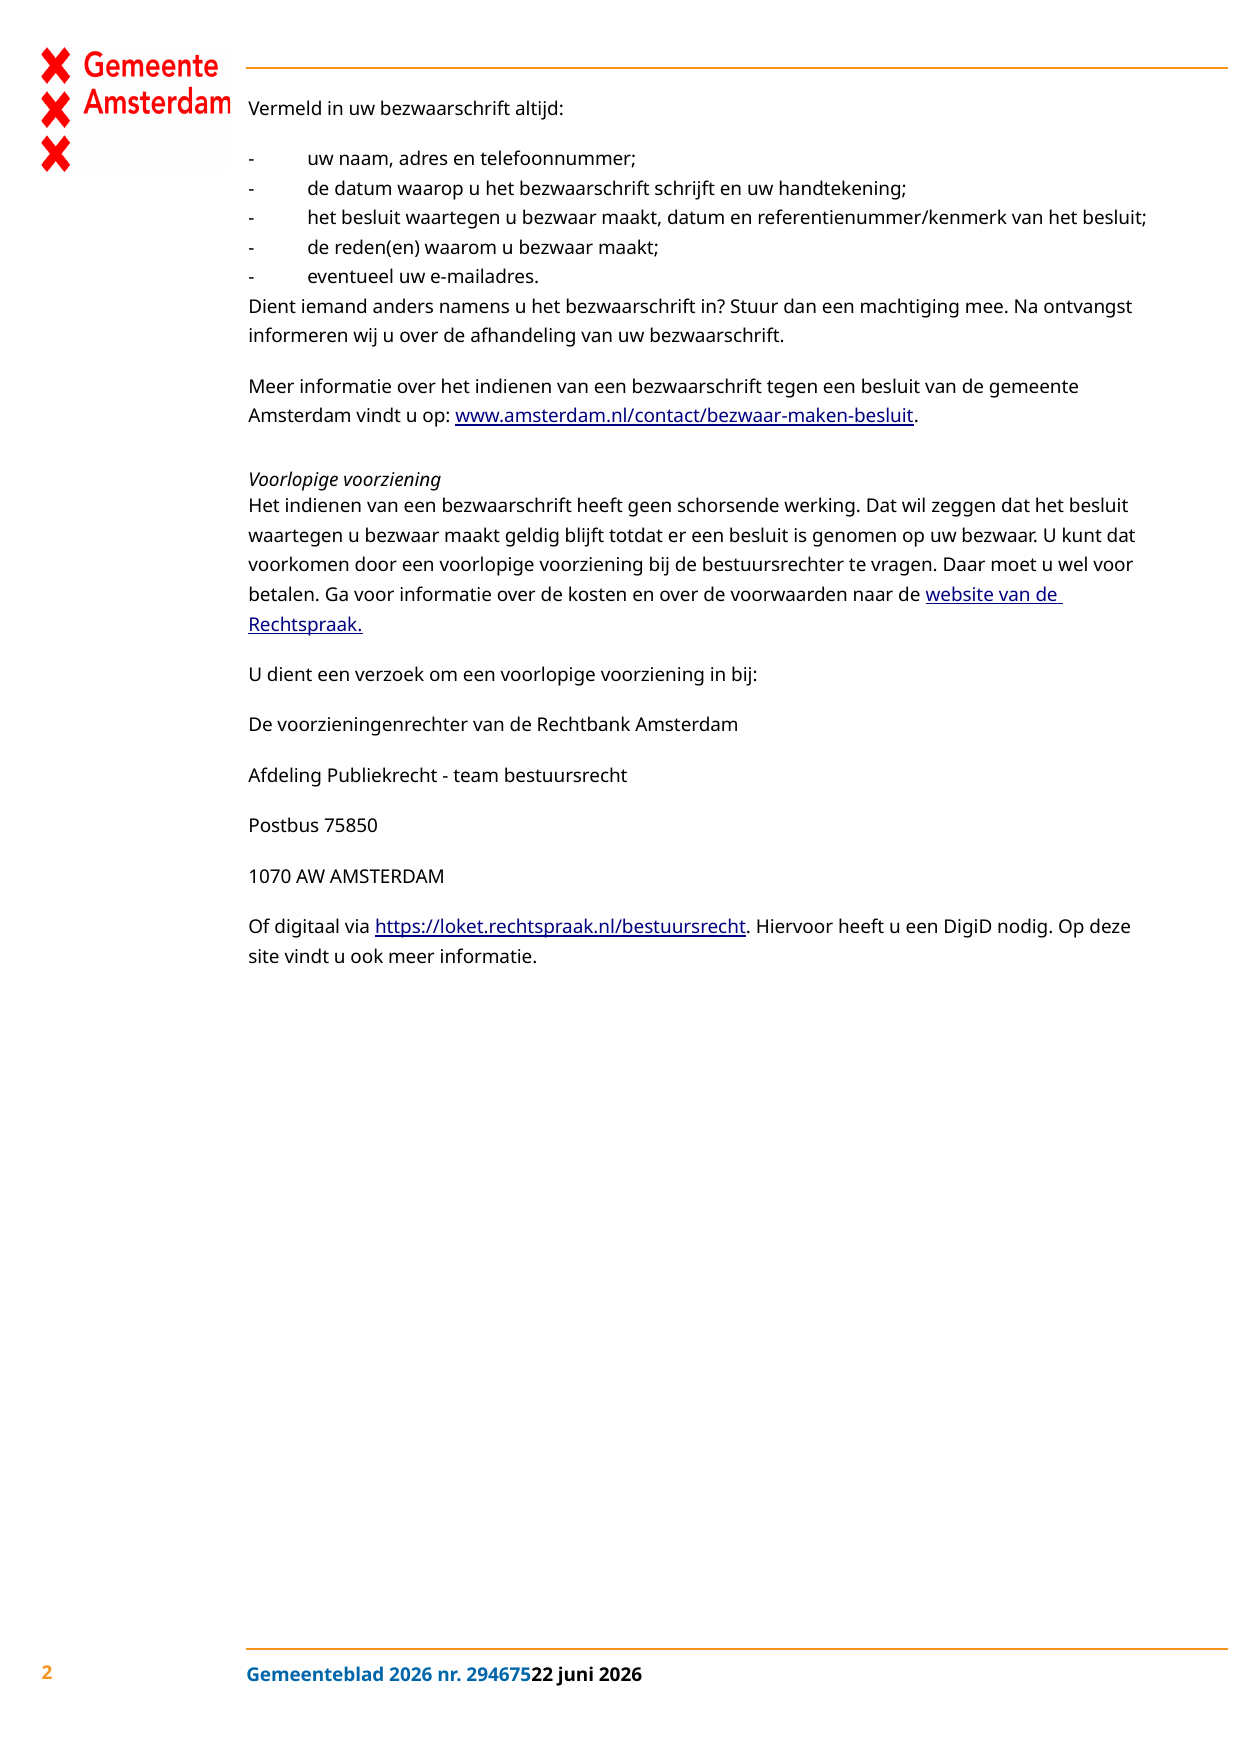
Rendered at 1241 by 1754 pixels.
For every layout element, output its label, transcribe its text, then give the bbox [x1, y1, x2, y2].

list uw naam, adres en telefoonnummer; [248, 145, 1152, 171]
text Afdeling Publiekrecht - team bestuursrecht [248, 762, 1152, 788]
text Meer informatie over het indienen van een bezwaarschrift tegen een besluit van de gemeente Amsterdam vindt u op: www.amsterdam.nl/contact/bezwaar-maken-besluit. [248, 373, 1152, 428]
text Postbus 75850 [248, 812, 1152, 838]
list de datum waarop u het bezwaarschrift schrijft en uw handtekening; [248, 175, 1152, 201]
text Het indienen van een bezwaarschrift heeft geen schorsende werking. Dat wil zeggen dat het besluit waartegen u bezwaar maakt geldig blijft totdat er een besluit is genomen op uw bezwaar. U kunt dat voorkomen door een voorlopige voorziening bij de bestuursrechter te vragen. Daar moet u wel voor betalen. Ga voor informatie over de kosten en over de voorwaarden naar de website van de Rechtspraak. [248, 492, 1152, 636]
text De voorzieningenrechter van de Rechtbank Amsterdam [248, 712, 1152, 737]
picture [41, 47, 231, 172]
list eventueel uw e-mailadres. [248, 263, 1152, 289]
text Vermeld in uw bezwaarschrift altijd: [248, 95, 1152, 121]
text U dient een verzoek om een voorlopige voorziening in bij: [248, 661, 1152, 687]
text Voorlopige voorziening [248, 467, 1152, 492]
text Dient iemand anders namens u het bezwaarschrift in? Stuur dan een machtiging mee. Na ontvangst informeren wij u over de afhandeling van uw bezwaarschrift. [248, 293, 1152, 348]
text 1070 AW AMSTERDAM [248, 863, 1152, 888]
list de reden(en) waarom u bezwaar maakt; [248, 234, 1152, 260]
text Of digitaal via https://loket.rechtspraak.nl/bestuursrecht. Hiervoor heeft u een DigiD nodig. Op deze site vindt u ook meer informatie. [248, 913, 1152, 968]
list het besluit waartegen u bezwaar maakt, datum en referentienummer/kenmerk van het besluit; [248, 204, 1152, 230]
